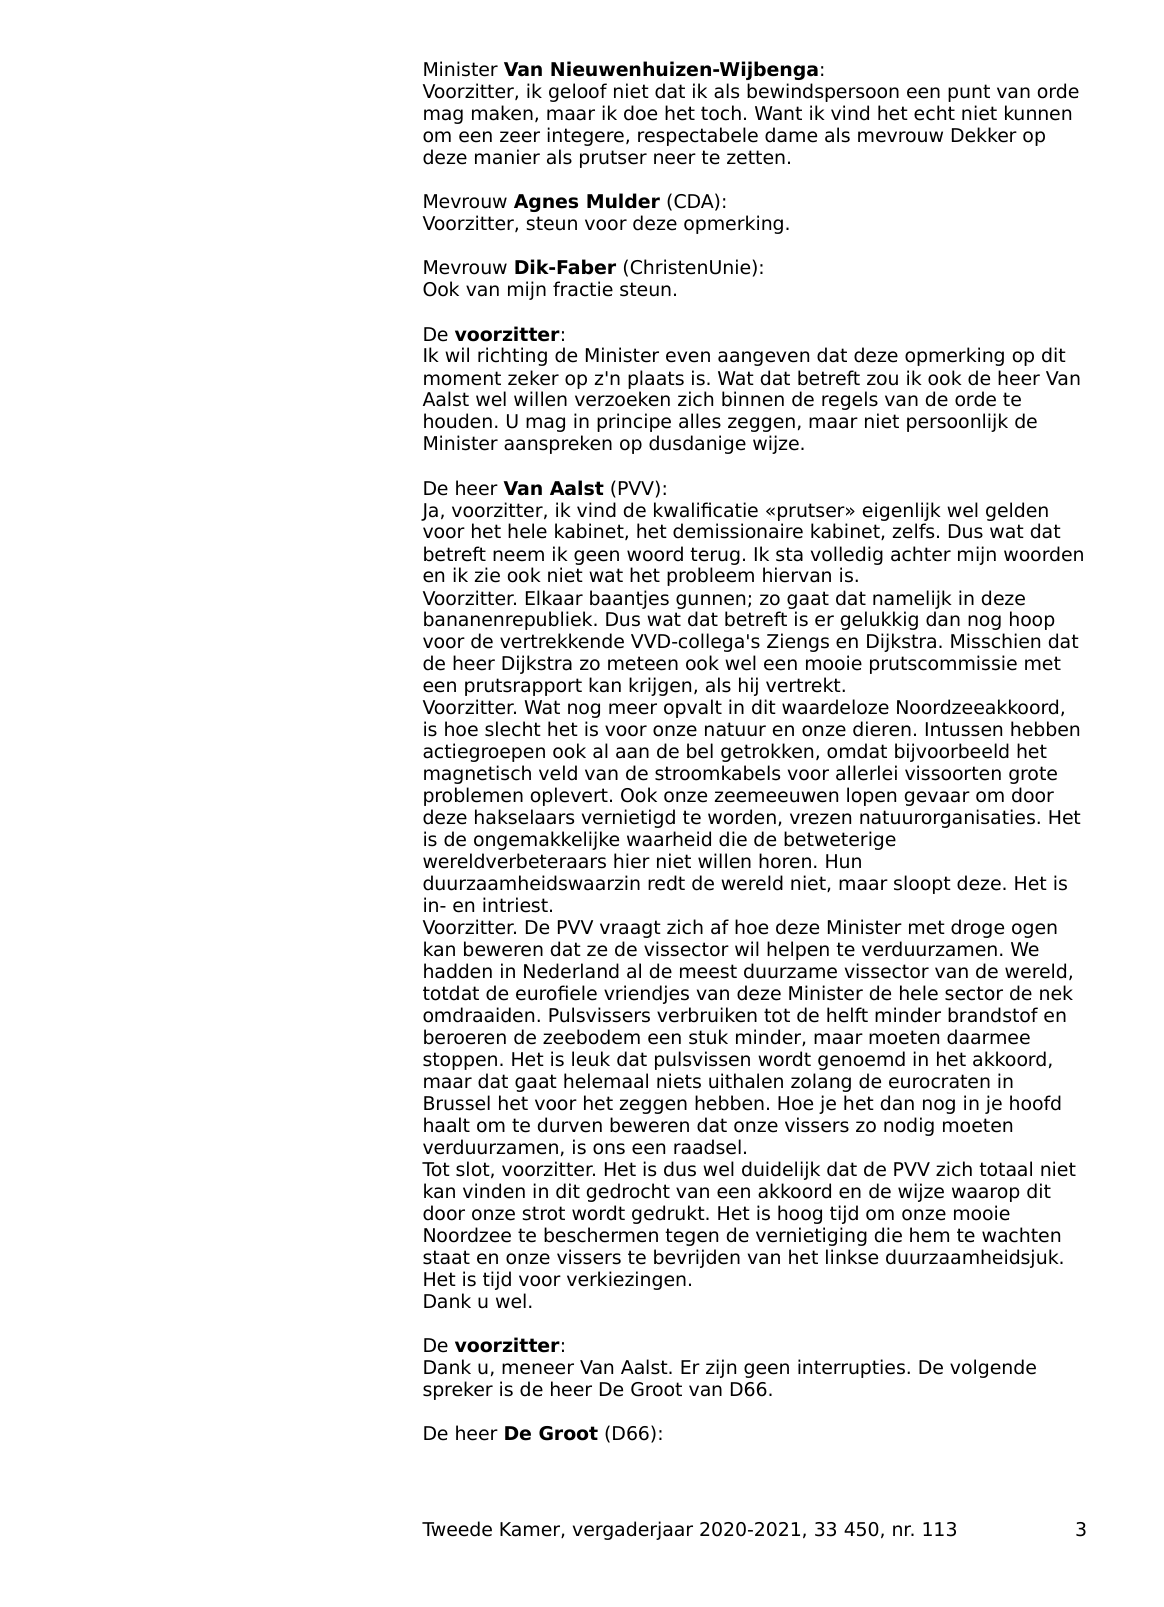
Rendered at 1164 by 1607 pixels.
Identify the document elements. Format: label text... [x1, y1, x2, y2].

text Dank u wel. [422, 1291, 1087, 1313]
text Mevrouw Dik-Faber (ChristenUnie): [422, 257, 1087, 279]
text Ook van mijn fractie steun. [422, 279, 1087, 301]
text Voorzitter. Wat nog meer opvalt in dit waardeloze Noordzeeakkoord, is hoe slecht het is voor onze natuur en onze dieren. Intussen hebben actiegroepen ook al aan de bel getrokken, omdat bijvoorbeeld het magnetisch veld van de stroomkabels voor allerlei vissoorten grote problemen oplevert. Ook onze zeemeeuwen lopen gevaar om door deze hakselaars vernietigd te worden, vrezen natuurorganisaties. Het is de ongemakkelijke waarheid die de betweterige wereldverbeteraars hier niet willen horen. Hun duurzaamheidswaarzin redt de wereld niet, maar sloopt deze. Het is in- en intriest. [422, 697, 1087, 917]
text Minister Van Nieuwenhuizen-Wijbenga: [422, 59, 1087, 81]
text De voorzitter: [422, 1335, 1087, 1357]
text Ik wil richting de Minister even aangeven dat deze opmerking op dit moment zeker op z'n plaats is. Wat dat betreft zou ik ook de heer Van Aalst wel willen verzoeken zich binnen de regels van de orde te houden. U mag in principe alles zeggen, maar niet persoonlijk de Minister aanspreken op dusdanige wijze. [422, 345, 1087, 455]
text Ja, voorzitter, ik vind de kwalificatie «prutser» eigenlijk wel gelden voor het hele kabinet, het demissionaire kabinet, zelfs. Dus wat dat betreft neem ik geen woord terug. Ik sta volledig achter mijn woorden en ik zie ook niet wat het probleem hiervan is. [422, 499, 1087, 587]
text Voorzitter, steun voor deze opmerking. [422, 213, 1087, 235]
text Voorzitter. De PVV vraagt zich af hoe deze Minister met droge ogen kan beweren dat ze de vissector wil helpen te verduurzamen. We hadden in Nederland al de meest duurzame vissector van de wereld, totdat de eurofiele vriendjes van deze Minister de hele sector de nek omdraaiden. Pulsvissers verbruiken tot de helft minder brandstof en beroeren de zeebodem een stuk minder, maar moeten daarmee stoppen. Het is leuk dat pulsvissen wordt genoemd in het akkoord, maar dat gaat helemaal niets uithalen zolang de eurocraten in Brussel het voor het zeggen hebben. Hoe je het dan nog in je hoofd haalt om te durven beweren dat onze vissers zo nodig moeten verduurzamen, is ons een raadsel. [422, 917, 1087, 1159]
text De heer Van Aalst (PVV): [422, 477, 1087, 499]
text Mevrouw Agnes Mulder (CDA): [422, 191, 1087, 213]
text Voorzitter. Elkaar baantjes gunnen; zo gaat dat namelijk in deze bananenrepubliek. Dus wat dat betreft is er gelukkig dan nog hoop voor de vertrekkende VVD-collega's Ziengs en Dijkstra. Misschien dat de heer Dijkstra zo meteen ook wel een mooie prutscommissie met een prutsrapport kan krijgen, als hij vertrekt. [422, 587, 1087, 697]
text Tot slot, voorzitter. Het is dus wel duidelijk dat de PVV zich totaal niet kan vinden in dit gedrocht van een akkoord en de wijze waarop dit door onze strot wordt gedrukt. Het is hoog tijd om onze mooie Noordzee te beschermen tegen de vernietiging die hem te wachten staat en onze vissers te bevrijden van het linkse duurzaamheidsjuk. Het is tijd voor verkiezingen. [422, 1159, 1087, 1291]
text De voorzitter: [422, 323, 1087, 345]
text De heer De Groot (D66): [422, 1423, 1087, 1445]
text Dank u, meneer Van Aalst. Er zijn geen interrupties. De volgende spreker is de heer De Groot van D66. [422, 1357, 1087, 1401]
text Voorzitter, ik geloof niet dat ik als bewindspersoon een punt van orde mag maken, maar ik doe het toch. Want ik vind het echt niet kunnen om een zeer integere, respectabele dame als mevrouw Dekker op deze manier als prutser neer te zetten. [422, 81, 1087, 169]
